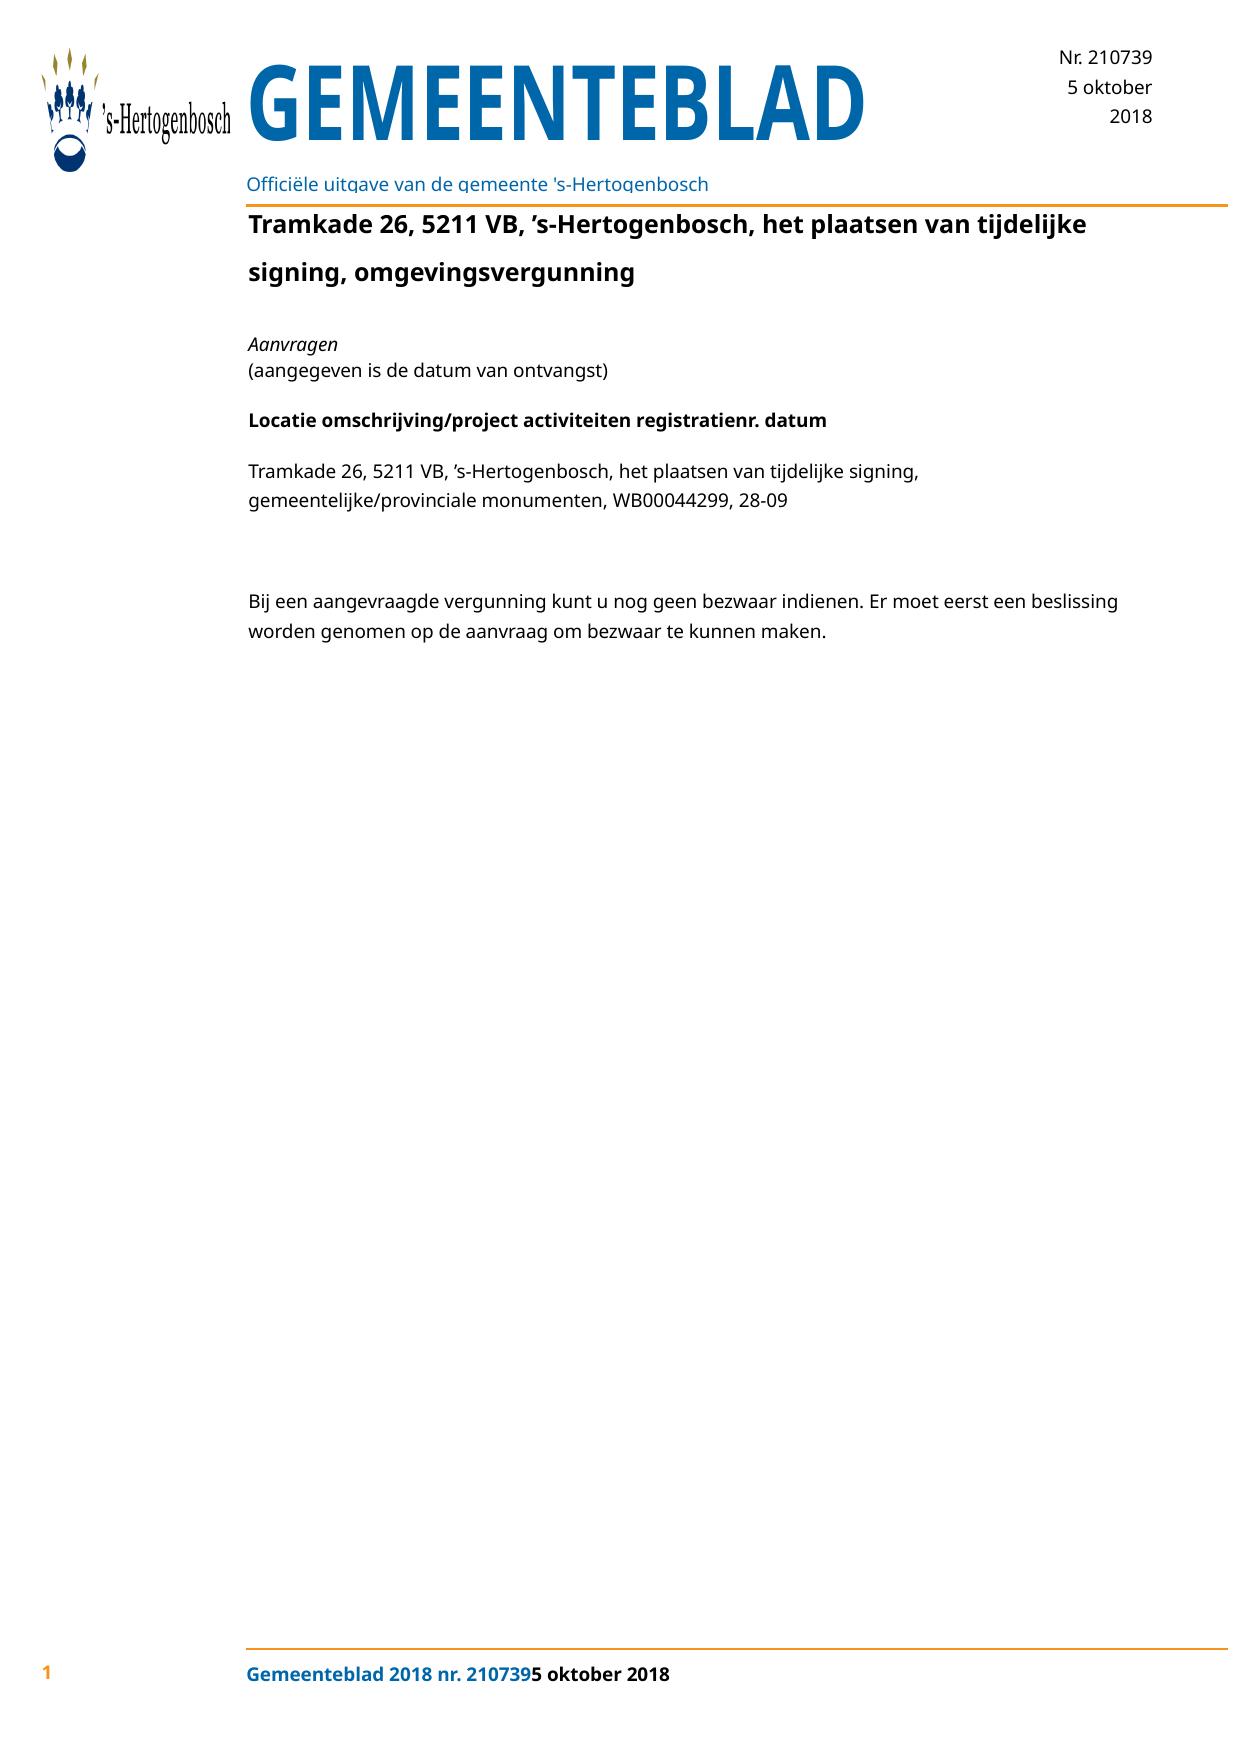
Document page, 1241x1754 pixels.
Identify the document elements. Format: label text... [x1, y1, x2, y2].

text Locatie omschrijving/project activiteiten registratienr. datum [248, 408, 1152, 433]
text Tramkade 26, 5211 VB, ’s-Hertogenbosch, het plaatsen van tijdelijke signing, gemeentelijke/provinciale monumenten, WB00044299, 28-09 [248, 458, 1152, 513]
text Bij een aangevraagde vergunning kunt u nog geen bezwaar indienen. Er moet eerst een beslissing worden genomen op de aanvraag om bezwaar te kunnen maken. [248, 588, 1152, 644]
text Tramkade 26, 5211 VB, ’s-Hertogenbosch, het plaatsen van tijdelijke signing, omgevingsvergunning [248, 207, 1152, 288]
text (aangegeven is de datum van ontvangst) [248, 357, 1152, 383]
picture [41, 47, 231, 172]
text Aanvragen [248, 331, 1152, 357]
